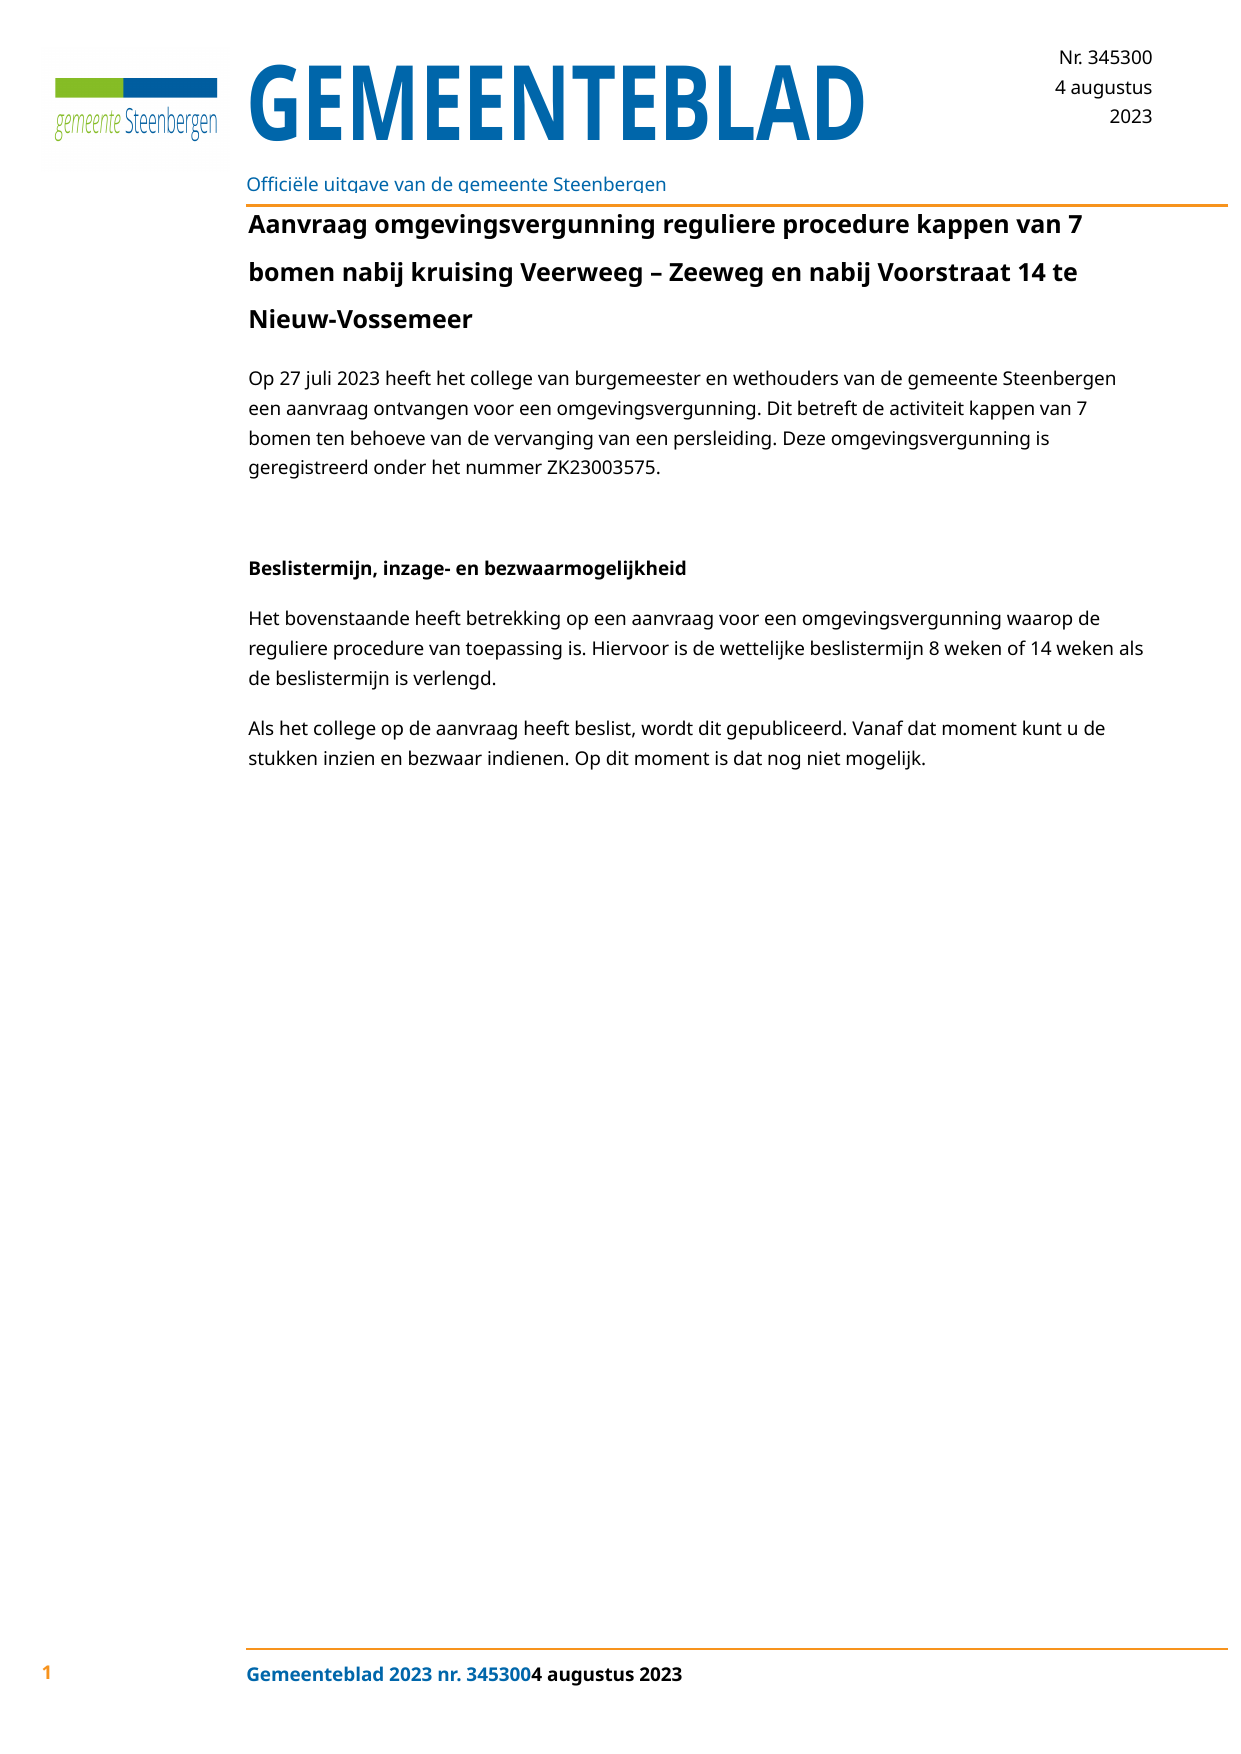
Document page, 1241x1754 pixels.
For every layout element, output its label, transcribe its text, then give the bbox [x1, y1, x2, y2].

text Het bovenstaande heeft betrekking op een aanvraag voor een omgevingsvergunning waarop de reguliere procedure van toepassing is. Hiervoor is de wettelijke beslistermijn 8 weken of 14 weken als de beslistermijn is verlengd. [248, 606, 1152, 690]
text Op 27 juli 2023 heeft het college van burgemeester en wethouders van de gemeente Steenbergen een aanvraag ontvangen voor een omgevingsvergunning. Dit betreft de activiteit kappen van 7 bomen ten behoeve van de vervanging van een persleiding. Deze omgevingsvergunning is geregistreerd onder het nummer ZK23003575. [248, 366, 1152, 480]
text Als het college op de aanvraag heeft beslist, wordt dit gepubliceerd. Vanaf dat moment kunt u de stukken inzien en bezwaar indienen. Op dit moment is dat nog niet mogelijk. [248, 715, 1152, 770]
text Aanvraag omgevingsvergunning reguliere procedure kappen van 7 bomen nabij kruising Veerweeg – Zeeweg en nabij Voorstraat 14 te Nieuw-Vossemeer [248, 207, 1152, 336]
text Beslistermijn, inzage- en bezwaarmogelijkheid [248, 555, 1152, 581]
picture [41, 47, 231, 172]
